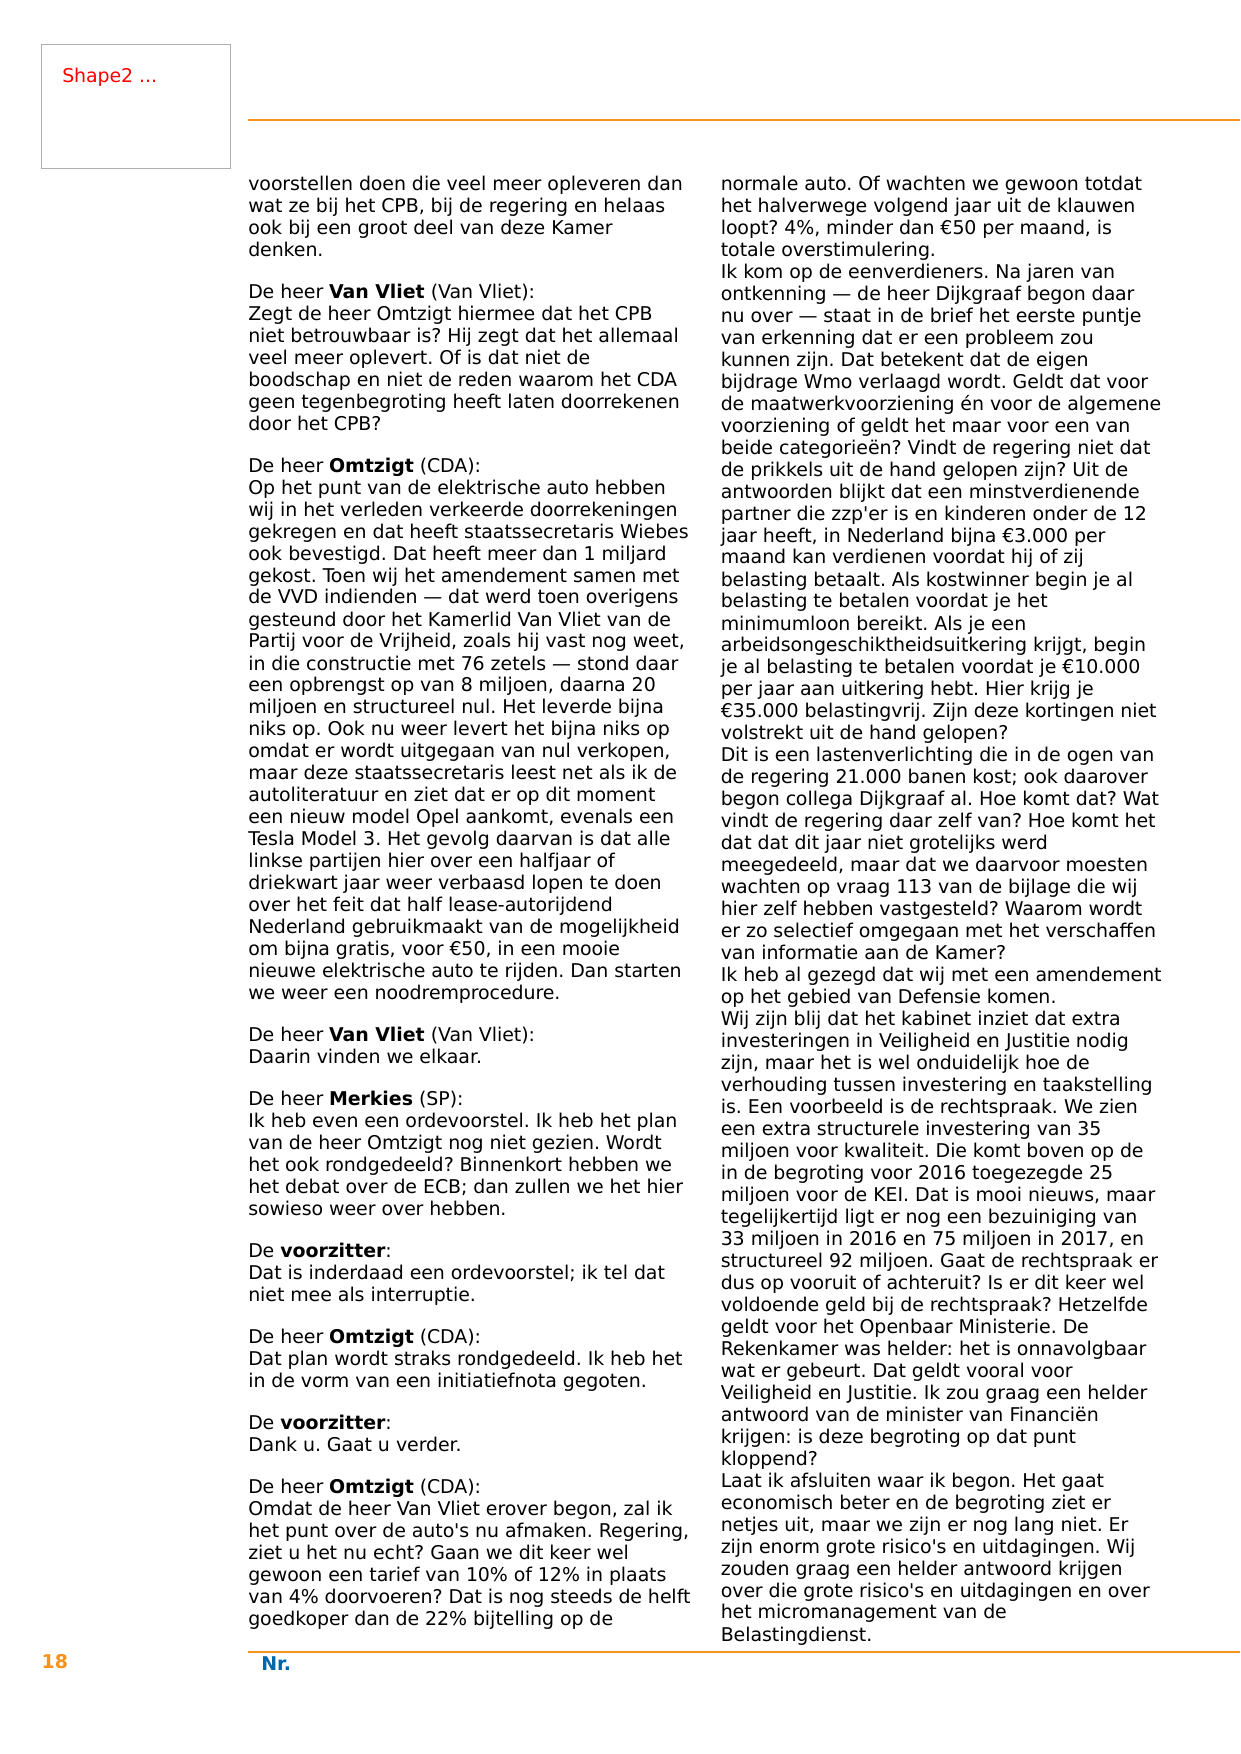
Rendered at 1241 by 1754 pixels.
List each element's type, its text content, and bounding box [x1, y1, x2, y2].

text Dit is een lastenverlichting die in de ogen van de regering 21.000 banen kost; ook daarover begon collega Dijkgraaf al. Hoe komt dat? Wat vindt de regering daar zelf van? Hoe komt het dat dat dit jaar niet grotelijks werd meegedeeld, maar dat we daarvoor moesten wachten op vraag 113 van de bijlage die wij hier zelf hebben vastgesteld? Waarom wordt er zo selectief omgegaan met het verschaffen van informatie aan de Kamer? [721, 744, 1163, 964]
text Omdat de heer Van Vliet erover begon, zal ik het punt over de auto's nu afmaken. Regering, ziet u het nu echt? Gaan we dit keer wel gewoon een tarief van 10% of 12% in plaats van 4% doorvoeren? Dat is nog steeds de helft goedkoper dan de 22% bijtelling op de [248, 1498, 691, 1629]
text De heer Van Vliet (Van Vliet): [248, 1024, 691, 1046]
text Zegt de heer Omtzigt hiermee dat het CPB niet betrouwbaar is? Hij zegt dat het allemaal veel meer oplevert. Of is dat niet de boodschap en niet de reden waarom het CDA geen tegenbegroting heeft laten doorrekenen door het CPB? [248, 303, 691, 434]
text De voorzitter: [248, 1412, 691, 1434]
text De heer Merkies (SP): [248, 1088, 691, 1110]
text Daarin vinden we elkaar. [248, 1046, 691, 1068]
text Dat plan wordt straks rondgedeeld. Ik heb het in de vorm van een initiatiefnota gegoten. [248, 1348, 691, 1392]
text voorstellen doen die veel meer opleveren dan wat ze bij het CPB, bij de regering en helaas ook bij een groot deel van deze Kamer denken. [248, 173, 691, 261]
text normale auto. Of wachten we gewoon totdat het halverwege volgend jaar uit de klauwen loopt? 4%, minder dan €50 per maand, is totale overstimulering. [721, 173, 1163, 261]
text Laat ik afsluiten waar ik begon. Het gaat economisch beter en de begroting ziet er netjes uit, maar we zijn er nog lang niet. Er zijn enorm grote risico's en uitdagingen. Wij zouden graag een helder antwoord krijgen over die grote risico's en uitdagingen en over het micromanagement van de Belastingdienst. [721, 1469, 1163, 1645]
text Ik kom op de eenverdieners. Na jaren van ontkenning — de heer Dijkgraaf begon daar nu over — staat in de brief het eerste puntje van erkenning dat er een probleem zou kunnen zijn. Dat betekent dat de eigen bijdrage Wmo verlaagd wordt. Geldt dat voor de maatwerkvoorziening én voor de algemene voorziening of geldt het maar voor een van beide categorieën? Vindt de regering niet dat de prikkels uit de hand gelopen zijn? Uit de antwoorden blijkt dat een minstverdienende partner die zzp'er is en kinderen onder de 12 jaar heeft, in Nederland bijna €3.000 per maand kan verdienen voordat hij of zij belasting betaalt. Als kostwinner begin je al belasting te betalen voordat je het minimumloon bereikt. Als je een arbeidsongeschiktheidsuitkering krijgt, begin je al belasting te betalen voordat je €10.000 per jaar aan uitkering hebt. Hier krijg je €35.000 belastingvrij. Zijn deze kortingen niet volstrekt uit de hand gelopen? [721, 261, 1163, 744]
text Wij zijn blij dat het kabinet inziet dat extra investeringen in Veiligheid en Justitie nodig zijn, maar het is wel onduidelijk hoe de verhouding tussen investering en taakstelling is. Een voorbeeld is de rechtspraak. We zien een extra structurele investering van 35 miljoen voor kwaliteit. Die komt boven op de in de begroting voor 2016 toegezegde 25 miljoen voor de KEI. Dat is mooi nieuws, maar tegelijkertijd ligt er nog een bezuiniging van 33 miljoen in 2016 en 75 miljoen in 2017, en structureel 92 miljoen. Gaat de rechtspraak er dus op vooruit of achteruit? Is er dit keer wel voldoende geld bij de rechtspraak? Hetzelfde geldt voor het Openbaar Ministerie. De Rekenkamer was helder: het is onnavolgbaar wat er gebeurt. Dat geldt vooral voor Veiligheid en Justitie. Ik zou graag een helder antwoord van de minister van Financiën krijgen: is deze begroting op dat punt kloppend? [721, 1008, 1163, 1469]
text De heer Omtzigt (CDA): [248, 1476, 691, 1498]
text De heer Omtzigt (CDA): [248, 1326, 691, 1348]
text De heer Omtzigt (CDA): [248, 454, 691, 477]
text Ik heb even een ordevoorstel. Ik heb het plan van de heer Omtzigt nog niet gezien. Wordt het ook rondgedeeld? Binnenkort hebben we het debat over de ECB; dan zullen we het hier sowieso weer over hebben. [248, 1110, 691, 1220]
text Dat is inderdaad een ordevoorstel; ik tel dat niet mee als interruptie. [248, 1262, 691, 1306]
text Dank u. Gaat u verder. [248, 1434, 691, 1456]
text De heer Van Vliet (Van Vliet): [248, 281, 691, 303]
text Ik heb al gezegd dat wij met een amendement op het gebied van Defensie komen. [721, 964, 1163, 1008]
text De voorzitter: [248, 1240, 691, 1262]
text Op het punt van de elektrische auto hebben wij in het verleden verkeerde doorrekeningen gekregen en dat heeft staatssecretaris Wiebes ook bevestigd. Dat heeft meer dan 1 miljard gekost. Toen wij het amendement samen met de VVD indienden — dat werd toen overigens gesteund door het Kamerlid Van Vliet van de Partij voor de Vrijheid, zoals hij vast nog weet, in die constructie met 76 zetels — stond daar een opbrengst op van 8 miljoen, daarna 20 miljoen en structureel nul. Het leverde bijna niks op. Ook nu weer levert het bijna niks op omdat er wordt uitgegaan van nul verkopen, maar deze staatssecretaris leest net als ik de autoliteratuur en ziet dat er op dit moment een nieuw model Opel aankomt, evenals een Tesla Model 3. Het gevolg daarvan is dat alle linkse partijen hier over een halfjaar of driekwart jaar weer verbaasd lopen te doen over het feit dat half lease-autorijdend Nederland gebruikmaakt van de mogelijkheid om bijna gratis, voor €50, in een mooie nieuwe elektrische auto te rijden. Dan starten we weer een noodremprocedure. [248, 477, 691, 1004]
